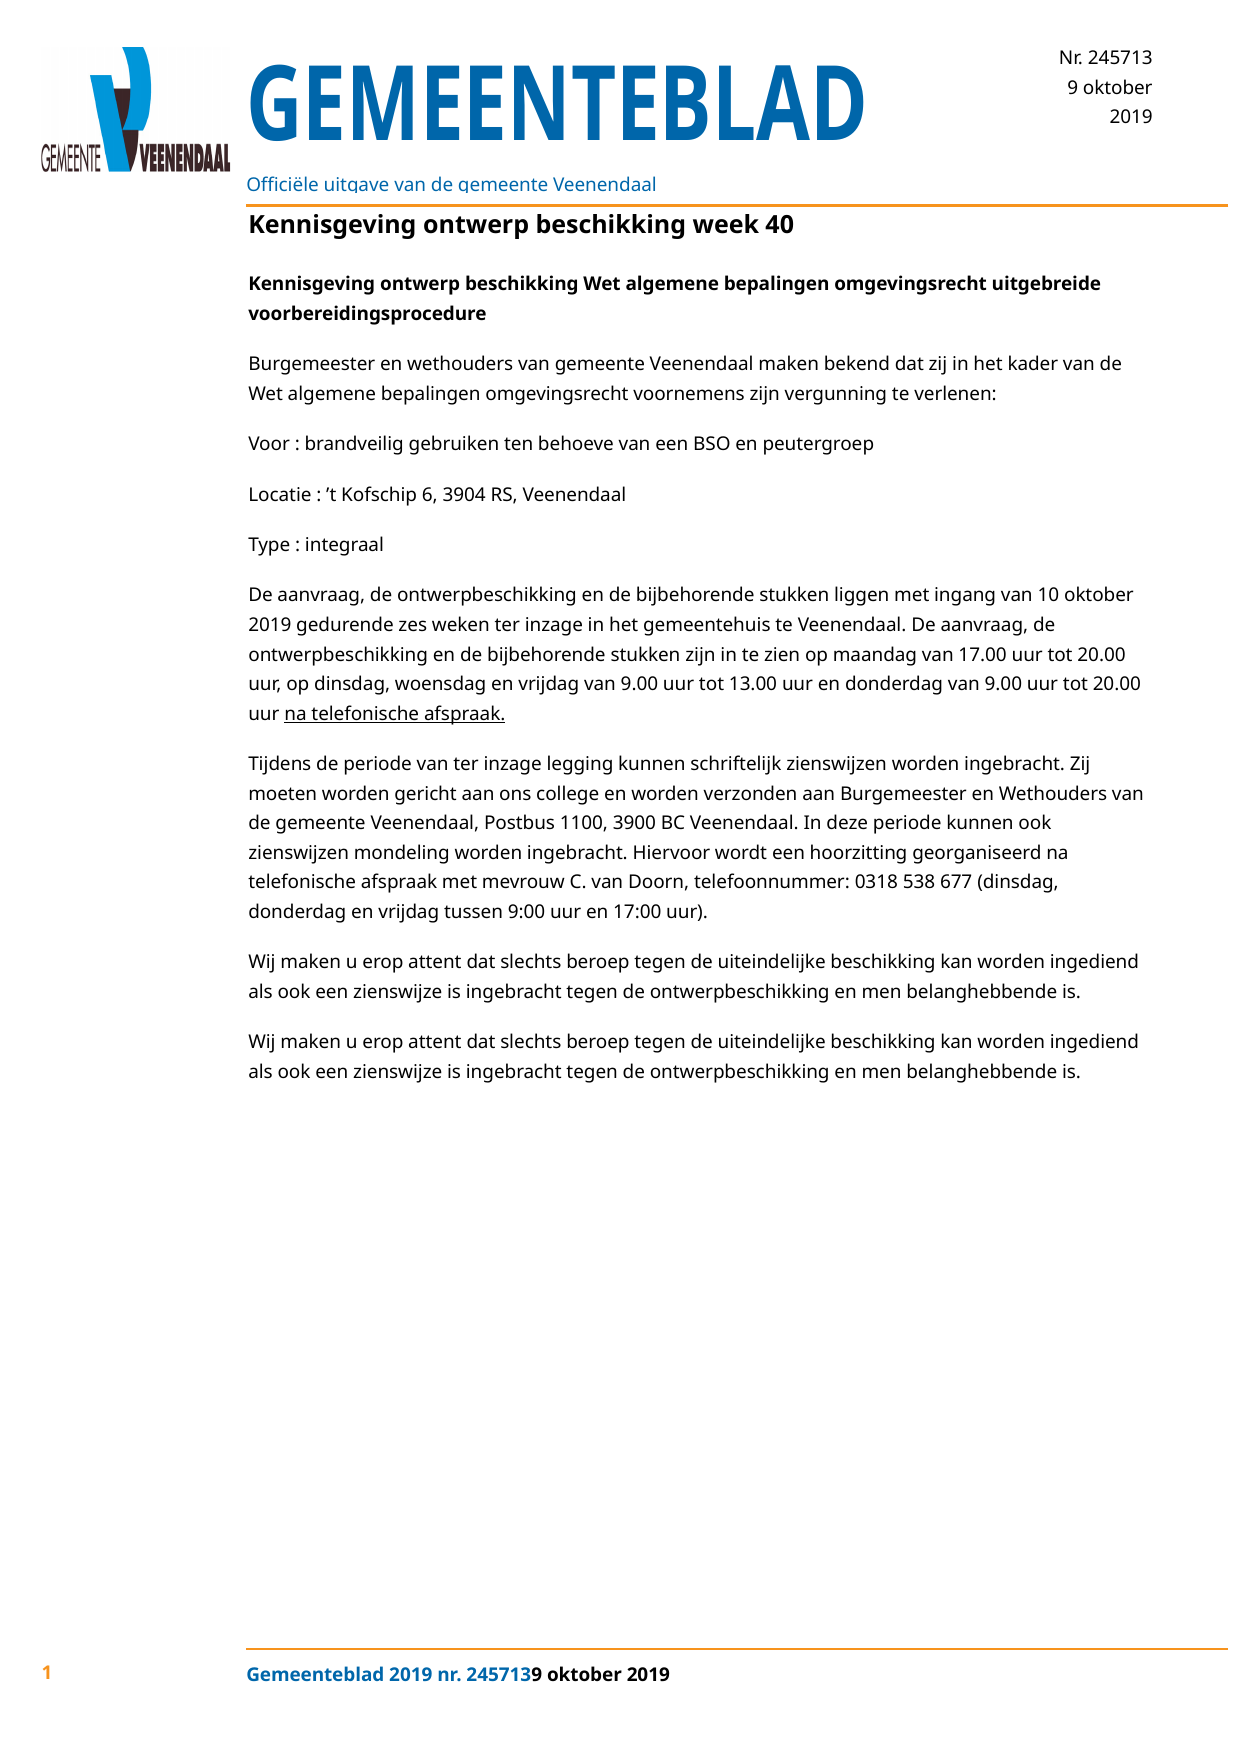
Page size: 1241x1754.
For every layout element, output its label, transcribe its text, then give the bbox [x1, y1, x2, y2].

text Voor : brandveilig gebruiken ten behoeve van een BSO en peutergroep [248, 430, 1152, 456]
text Tijdens de periode van ter inzage legging kunnen schriftelijk zienswijzen worden ingebracht. Zij moeten worden gericht aan ons college en worden verzonden aan Burgemeester en Wethouders van de gemeente Veenendaal, Postbus 1100, 3900 BC Veenendaal. In deze periode kunnen ook zienswijzen mondeling worden ingebracht. Hiervoor wordt een hoorzitting georganiseerd na telefonische afspraak met mevrouw C. van Doorn, telefoonnummer: 0318 538 677 (dinsdag, donderdag en vrijdag tussen 9:00 uur en 17:00 uur). [248, 750, 1152, 924]
picture [123, 47, 231, 172]
text Burgemeester en wethouders van gemeente Veenendaal maken bekend dat zij in het kader van de Wet algemene bepalingen omgevingsrecht voornemens zijn vergunning te verlenen: [248, 350, 1152, 406]
text Wij maken u erop attent dat slechts beroep tegen de uiteindelijke beschikking kan worden ingediend als ook een zienswijze is ingebracht tegen de ontwerpbeschikking en men belanghebbende is. [248, 949, 1152, 1004]
text Type : integraal [248, 531, 1152, 557]
text Wij maken u erop attent dat slechts beroep tegen de uiteindelijke beschikking kan worden ingediend als ook een zienswijze is ingebracht tegen de ontwerpbeschikking en men belanghebbende is. [248, 1029, 1152, 1084]
text Kennisgeving ontwerp beschikking week 40 [248, 207, 1152, 241]
text Locatie : ’t Kofschip 6, 3904 RS, Veenendaal [248, 481, 1152, 506]
picture [41, 47, 130, 172]
text De aanvraag, de ontwerpbeschikking en de bijbehorende stukken liggen met ingang van 10 oktober 2019 gedurende zes weken ter inzage in het gemeentehuis te Veenendaal. De aanvraag, de ontwerpbeschikking en de bijbehorende stukken zijn in te zien op maandag van 17.00 uur tot 20.00 uur, op dinsdag, woensdag en vrijdag van 9.00 uur tot 13.00 uur en donderdag van 9.00 uur tot 20.00 uur na telefonische afspraak. [248, 582, 1152, 726]
text Kennisgeving ontwerp beschikking Wet algemene bepalingen omgevingsrecht uitgebreide voorbereidingsprocedure [248, 270, 1152, 326]
